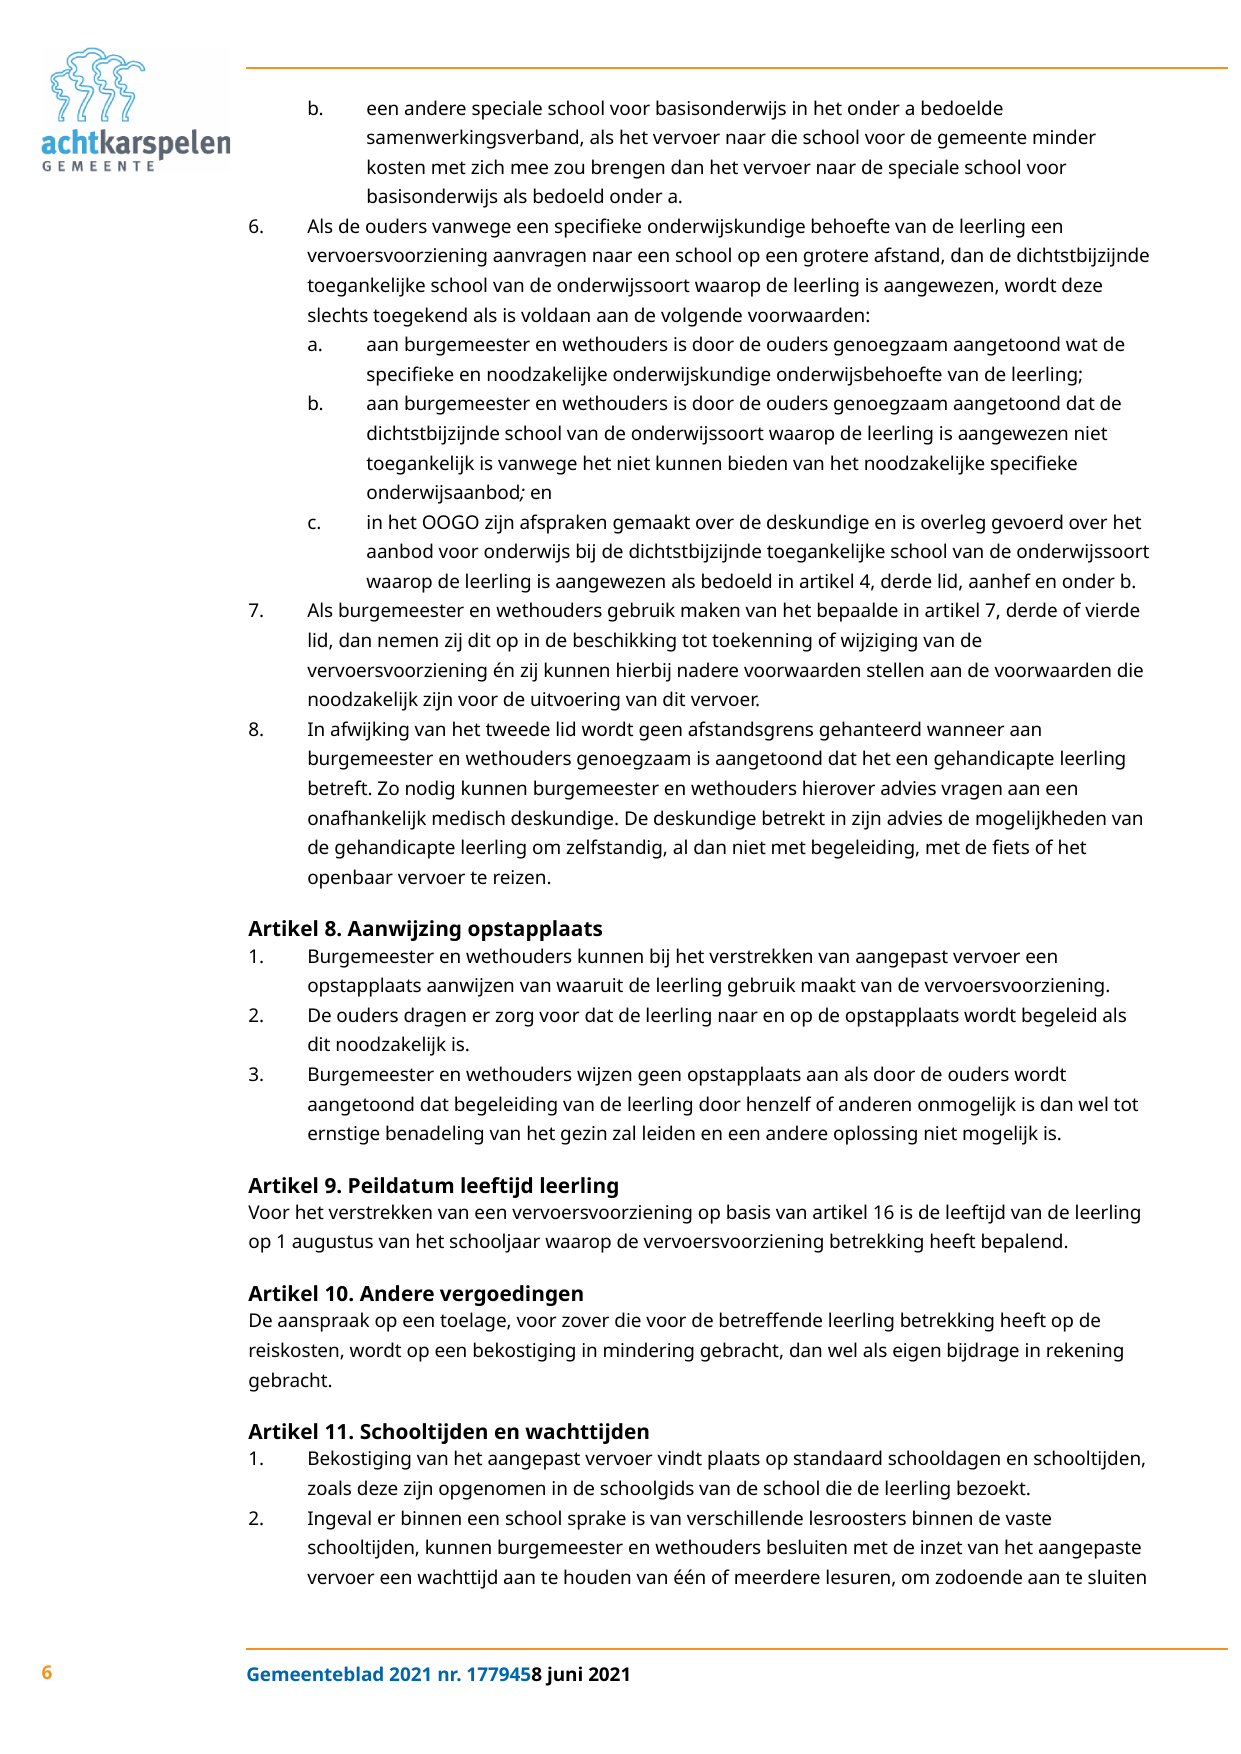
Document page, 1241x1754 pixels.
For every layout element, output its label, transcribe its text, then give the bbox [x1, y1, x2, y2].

text Artikel 10. Andere vergoedingen [248, 1279, 1152, 1308]
list De ouders dragen er zorg voor dat de leerling naar en op de opstapplaats wordt begeleid als dit noodzakelijk is. [248, 1002, 1152, 1057]
list in het OOGO zijn afspraken gemaakt over de deskundige en is overleg gevoerd over het aanbod voor onderwijs bij de dichtstbijzijnde toegankelijke school van de onderwijssoort waarop de leerling is aangewezen als bedoeld in artikel 4, derde lid, aanhef en onder b. [307, 509, 1152, 594]
text Voor het verstrekken van een vervoersvoorziening op basis van artikel 16 is de leeftijd van de leerling op 1 augustus van het schooljaar waarop de vervoersvoorziening betrekking heeft bepalend. [248, 1199, 1152, 1254]
list aan burgemeester en wethouders is door de ouders genoegzaam aangetoond dat de dichtstbijzijnde school van de onderwijssoort waarop de leerling is aangewezen niet toegankelijk is vanwege het niet kunnen bieden van het noodzakelijke specifieke onderwijsaanbod; en [307, 391, 1152, 505]
text De aanspraak op een toelage, voor zover die voor de betreffende leerling betrekking heeft op de reiskosten, wordt op een bekostiging in mindering gebracht, dan wel als eigen bijdrage in rekening gebracht. [248, 1308, 1152, 1392]
list In afwijking van het tweede lid wordt geen afstandsgrens gehanteerd wanneer aan burgemeester en wethouders genoegzaam is aangetoond dat het een gehandicapte leerling betreft. Zo nodig kunnen burgemeester en wethouders hierover advies vragen aan een onafhankelijk medisch deskundige. De deskundige betrekt in zijn advies de mogelijkheden van de gehandicapte leerling om zelfstandig, al dan niet met begeleiding, met de fiets of het openbaar vervoer te reizen. [248, 716, 1152, 890]
list Bekostiging van het aangepast vervoer vindt plaats op standaard schooldagen en schooltijden, zoals deze zijn opgenomen in de schoolgids van de school die de leerling bezoekt. [248, 1446, 1152, 1501]
text Artikel 9. Peildatum leeftijd leerling [248, 1171, 1152, 1199]
list Als de ouders vanwege een specifieke onderwijskundige behoefte van de leerling een vervoersvoorziening aanvragen naar een school op een grotere afstand, dan de dichtstbijzijnde toegankelijke school van de onderwijssoort waarop de leerling is aangewezen, wordt deze slechts toegekend als is voldaan aan de volgende voorwaarden: [248, 213, 1152, 328]
list een andere speciale school voor basisonderwijs in het onder a bedoelde samenwerkingsverband, als het vervoer naar die school voor de gemeente minder kosten met zich mee zou brengen dan het vervoer naar de speciale school voor basisonderwijs als bedoeld onder a. [307, 95, 1152, 209]
picture [41, 47, 231, 172]
text Artikel 8. Aanwijzing opstapplaats [248, 914, 1152, 943]
list Burgemeester en wethouders wijzen geen opstapplaats aan als door de ouders wordt aangetoond dat begeleiding van de leerling door henzelf of anderen onmogelijk is dan wel tot ernstige benadeling van het gezin zal leiden en een andere oplossing niet mogelijk is. [248, 1061, 1152, 1146]
text Artikel 11. Schooltijden en wachttijden [248, 1417, 1152, 1446]
list aan burgemeester en wethouders is door de ouders genoegzaam aangetoond wat de specifieke en noodzakelijke onderwijskundige onderwijsbehoefte van de leerling; [307, 331, 1152, 387]
list Burgemeester en wethouders kunnen bij het verstrekken van aangepast vervoer een opstapplaats aanwijzen van waaruit de leerling gebruik maakt van de vervoersvoorziening. [248, 943, 1152, 998]
list Als burgemeester en wethouders gebruik maken van het bepaalde in artikel 7, derde of vierde lid, dan nemen zij dit op in de beschikking tot toekenning of wijziging van de vervoersvoorziening én zij kunnen hierbij nadere voorwaarden stellen aan de voorwaarden die noodzakelijk zijn voor de uitvoering van dit vervoer. [248, 598, 1152, 712]
list Ingeval er binnen een school sprake is van verschillende lesroosters binnen de vaste schooltijden, kunnen burgemeester en wethouders besluiten met de inzet van het aangepaste vervoer een wachttijd aan te houden van één of meerdere lesuren, om zodoende aan te sluiten [248, 1505, 1152, 1590]
